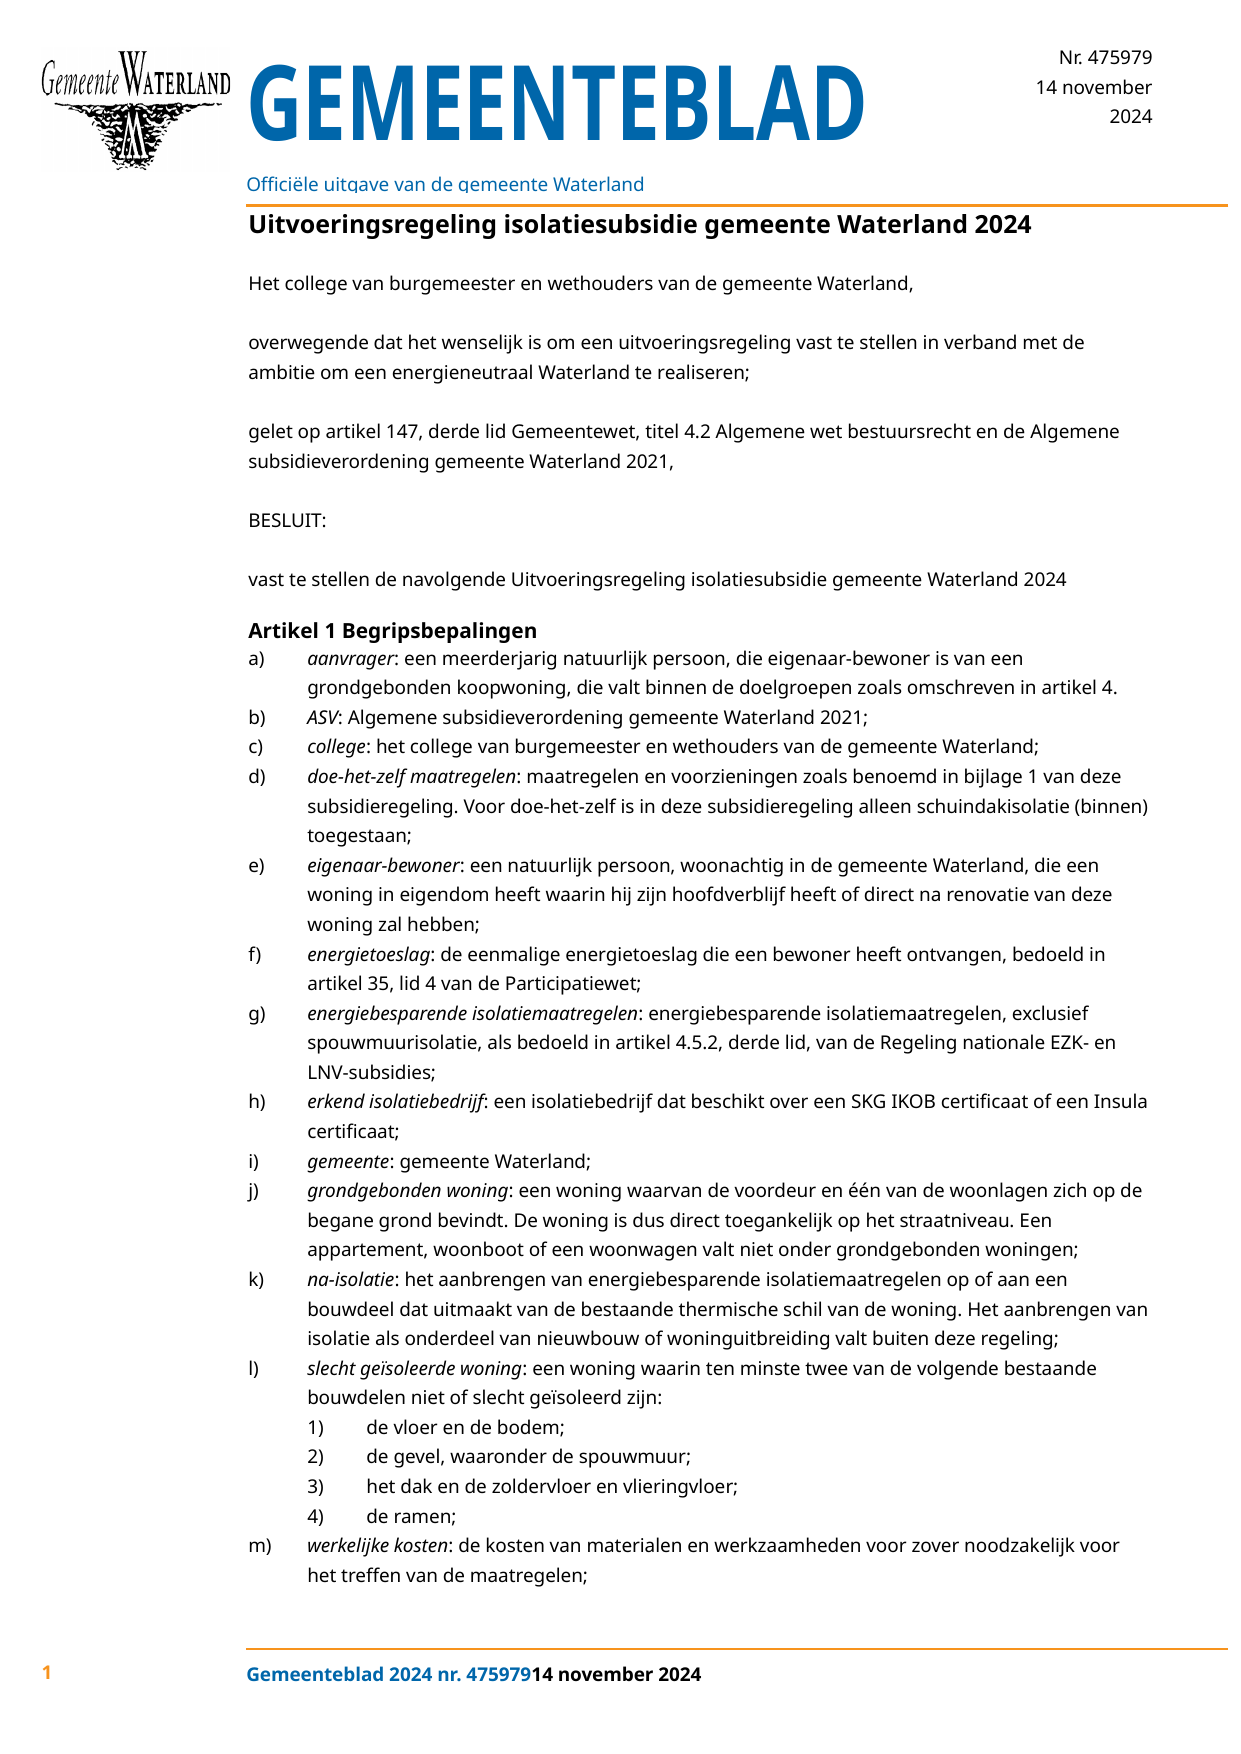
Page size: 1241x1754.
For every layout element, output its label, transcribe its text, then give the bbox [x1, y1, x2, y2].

list doe-het-zelf maatregelen: maatregelen en voorzieningen zoals benoemd in bijlage 1 van deze subsidieregeling. Voor doe-het-zelf is in deze subsidieregeling alleen schuindakisolatie (binnen) toegestaan; [248, 763, 1152, 848]
text Artikel 1 Begripsbepalingen [248, 617, 1152, 645]
list college: het college van burgemeester en wethouders van de gemeente Waterland; [248, 734, 1152, 759]
list gemeente: gemeente Waterland; [248, 1148, 1152, 1174]
list ASV: Algemene subsidieverordening gemeente Waterland 2021; [248, 704, 1152, 730]
list slecht geïsoleerde woning: een woning waarin ten minste twee van de volgende bestaande bouwdelen niet of slecht geïsoleerd zijn: [248, 1355, 1152, 1410]
list erkend isolatiebedrijf: een isolatiebedrijf dat beschikt over een SKG IKOB certificaat of een Insula certificaat; [248, 1089, 1152, 1144]
text Uitvoeringsregeling isolatiesubsidie gemeente Waterland 2024 [248, 207, 1152, 241]
list de vloer en de bodem; [307, 1414, 1152, 1440]
list de ramen; [307, 1503, 1152, 1529]
text gelet op artikel 147, derde lid Gemeentewet, titel 4.2 Algemene wet bestuursrecht en de Algemene subsidieverordening gemeente Waterland 2021, [248, 418, 1152, 473]
picture [41, 47, 231, 172]
text BESLUIT: [248, 507, 1152, 533]
list de gevel, waaronder de spouwmuur; [307, 1444, 1152, 1469]
list werkelijke kosten: de kosten van materialen en werkzaamheden voor zover noodzakelijk voor het treffen van de maatregelen; [248, 1532, 1152, 1588]
list energietoeslag: de eenmalige energietoeslag die een bewoner heeft ontvangen, bedoeld in artikel 35, lid 4 van de Participatiewet; [248, 941, 1152, 996]
list na-isolatie: het aanbrengen van energiebesparende isolatiemaatregelen op of aan een bouwdeel dat uitmaakt van de bestaande thermische schil van de woning. Het aanbrengen van isolatie als onderdeel van nieuwbouw of woninguitbreiding valt buiten deze regeling; [248, 1266, 1152, 1351]
list energiebesparende isolatiemaatregelen: energiebesparende isolatiemaatregelen, exclusief spouwmuurisolatie, als bedoeld in artikel 4.5.2, derde lid, van de Regeling nationale EZK- en LNV-subsidies; [248, 1000, 1152, 1085]
text Het college van burgemeester en wethouders van de gemeente Waterland, [248, 270, 1152, 296]
list aanvrager: een meerderjarig natuurlijk persoon, die eigenaar-bewoner is van een grondgebonden koopwoning, die valt binnen de doelgroepen zoals omschreven in artikel 4. [248, 645, 1152, 700]
list eigenaar-bewoner: een natuurlijk persoon, woonachtig in de gemeente Waterland, die een woning in eigendom heeft waarin hij zijn hoofdverblijf heeft of direct na renovatie van deze woning zal hebben; [248, 852, 1152, 937]
list grondgebonden woning: een woning waarvan de voordeur en één van de woonlagen zich op de begane grond bevindt. De woning is dus direct toegankelijk op het straatniveau. Een appartement, woonboot of een woonwagen valt niet onder grondgebonden woningen; [248, 1177, 1152, 1262]
text vast te stellen de navolgende Uitvoeringsregeling isolatiesubsidie gemeente Waterland 2024 [248, 566, 1152, 592]
list het dak en de zoldervloer en vlieringvloer; [307, 1473, 1152, 1499]
text overwegende dat het wenselijk is om een uitvoeringsregeling vast te stellen in verband met de ambitie om een energieneutraal Waterland te realiseren; [248, 329, 1152, 385]
